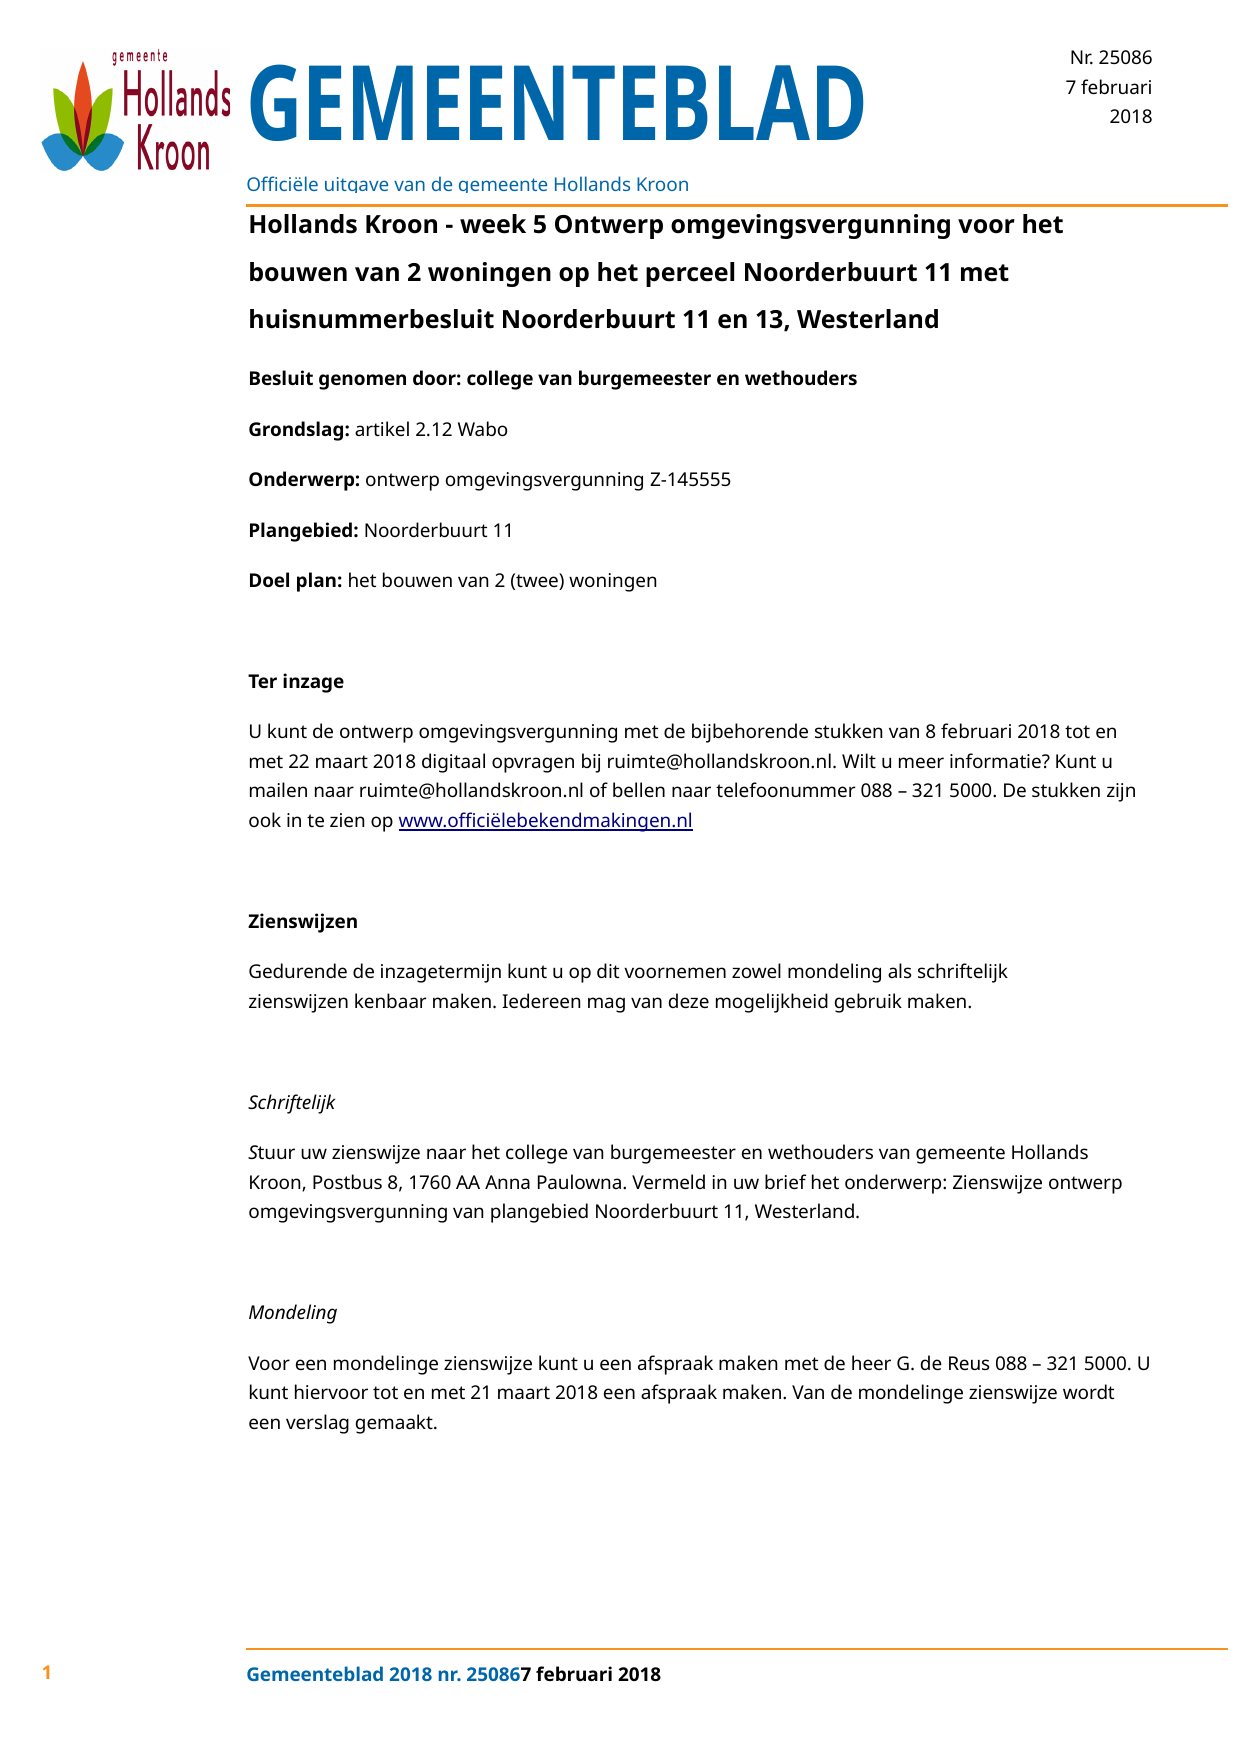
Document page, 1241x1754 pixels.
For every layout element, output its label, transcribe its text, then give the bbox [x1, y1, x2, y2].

text Zienswijzen [248, 908, 1152, 934]
text Hollands Kroon - week 5 Ontwerp omgevingsvergunning voor het bouwen van 2 woningen op het perceel Noorderbuurt 11 met huisnummerbesluit Noorderbuurt 11 en 13, Westerland [248, 207, 1152, 336]
text Voor een mondelinge zienswijze kunt u een afspraak maken met de heer G. de Reus 088 – 321 5000. U kunt hiervoor tot en met 21 maart 2018 een afspraak maken. Van de mondelinge zienswijze wordt een verslag gemaakt. [248, 1350, 1152, 1434]
text Stuur uw zienswijze naar het college van burgemeester en wethouders van gemeente Hollands Kroon, Postbus 8, 1760 AA Anna Paulowna. Vermeld in uw brief het onderwerp: Zienswijze ontwerp omgevingsvergunning van plangebied Noorderbuurt 11, Westerland. [248, 1139, 1152, 1224]
text Grondslag: artikel 2.12 Wabo [248, 416, 1152, 442]
picture [41, 47, 231, 172]
text Besluit genomen door: college van burgemeester en wethouders [248, 366, 1152, 391]
text Plangebied: Noorderbuurt 11 [248, 517, 1152, 542]
text Mondeling [248, 1299, 1152, 1325]
text Doel plan: het bouwen van 2 (twee) woningen [248, 567, 1152, 593]
text U kunt de ontwerp omgevingsvergunning met de bijbehorende stukken van 8 februari 2018 tot en met 22 maart 2018 digitaal opvragen bij ruimte@hollandskroon.nl. Wilt u meer informatie? Kunt u mailen naar ruimte@hollandskroon.nl of bellen naar telefoonummer 088 – 321 5000. De stukken zijn ook in te zien op www.officiëlebekendmakingen.nl [248, 718, 1152, 833]
text Onderwerp: ontwerp omgevingsvergunning Z-145555 [248, 466, 1152, 492]
text Schriftelijk [248, 1089, 1152, 1114]
text Gedurende de inzagetermijn kunt u op dit voornemen zowel mondeling als schriftelijk zienswijzen kenbaar maken. Iedereen mag van deze mogelijkheid gebruik maken. [248, 958, 1152, 1014]
text Ter inzage [248, 668, 1152, 694]
